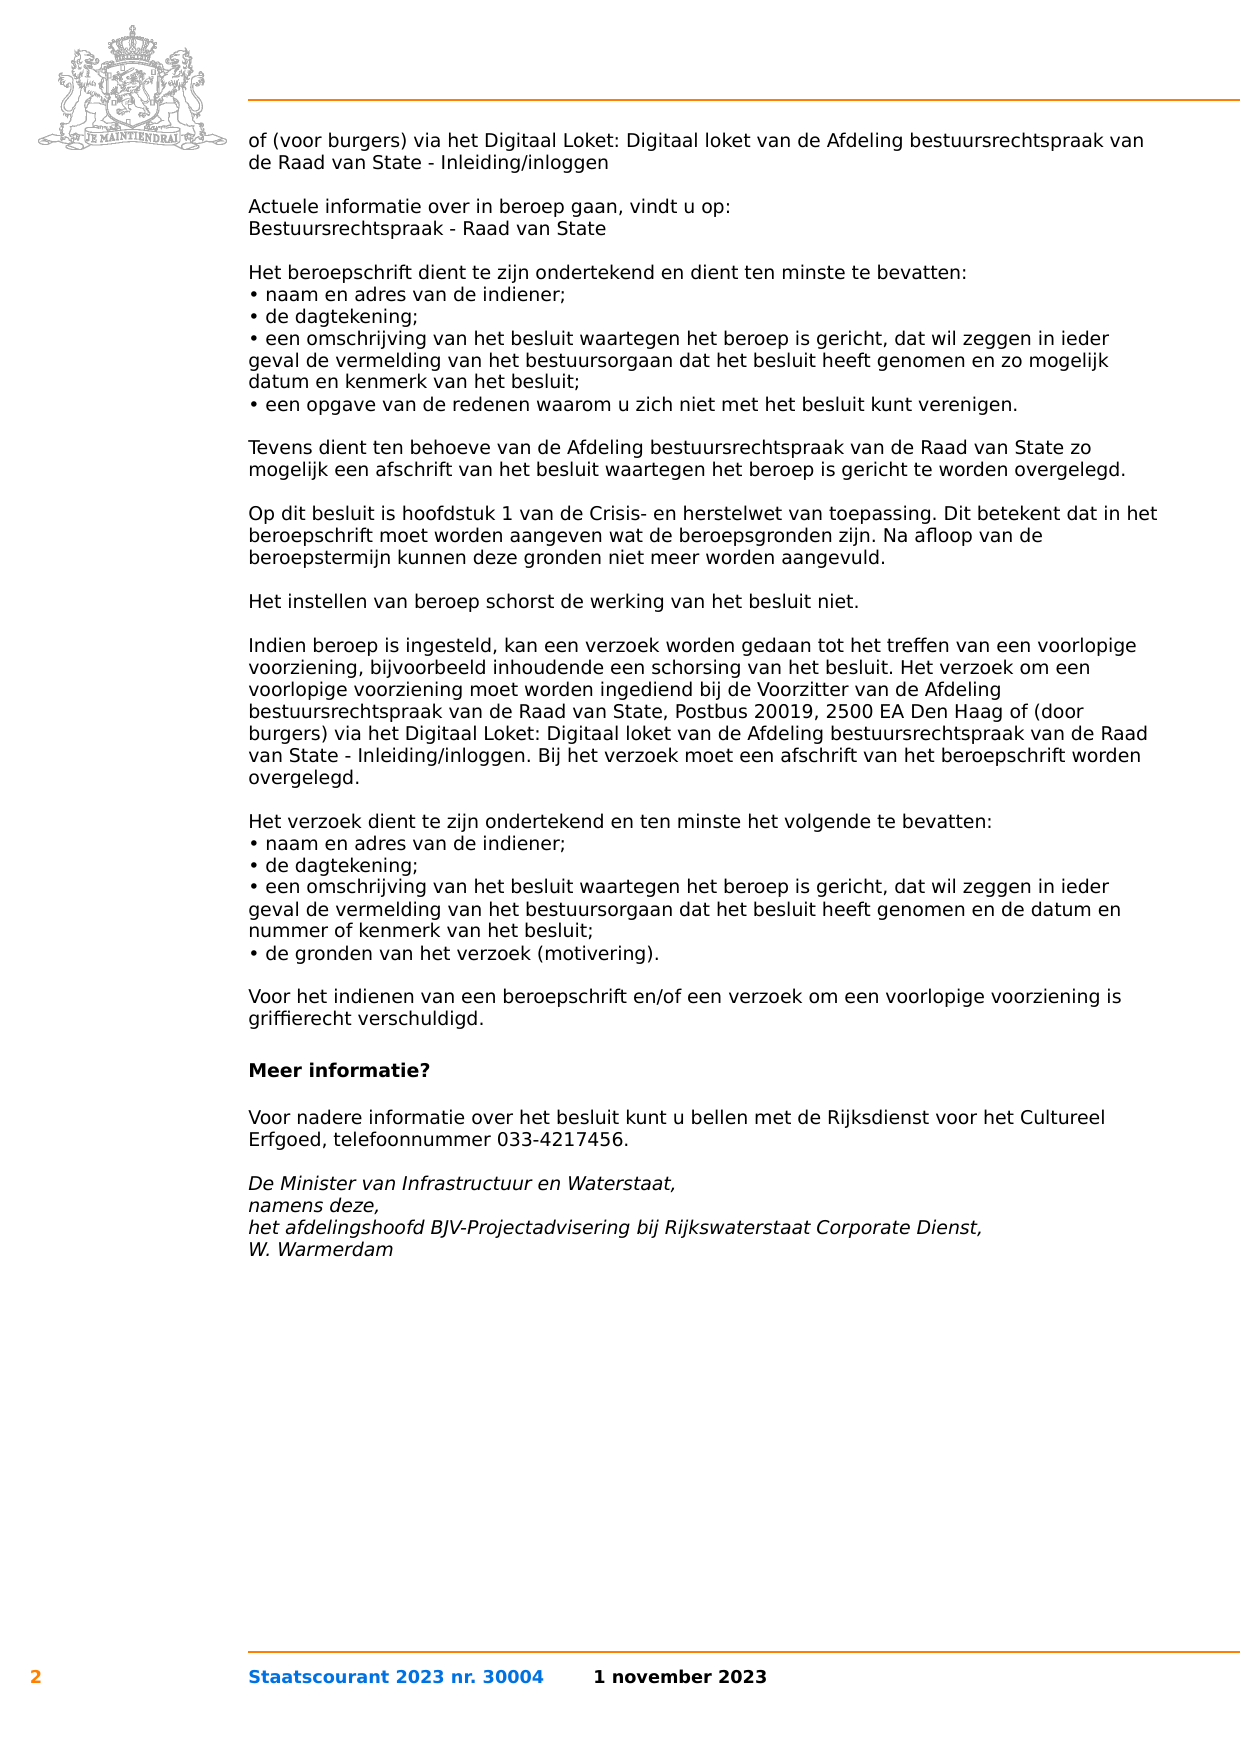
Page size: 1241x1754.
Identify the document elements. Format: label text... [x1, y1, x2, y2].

text • naam en adres van de indiener; [248, 283, 1163, 306]
text • een opgave van de redenen waarom u zich niet met het besluit kunt verenigen. [248, 393, 1163, 415]
text Actuele informatie over in beroep gaan, vindt u op: [248, 196, 1163, 218]
text • de dagtekening; [248, 854, 1163, 876]
text • een omschrijving van het besluit waartegen het beroep is gericht, dat wil zeggen in ieder geval de vermelding van het bestuursorgaan dat het besluit heeft genomen en de datum en nummer of kenmerk van het besluit; [248, 876, 1163, 942]
text Voor nadere informatie over het besluit kunt u bellen met de Rijksdienst voor het Cultureel Erfgoed, telefoonnummer 033-4217456. [248, 1107, 1163, 1151]
text Op dit besluit is hoofdstuk 1 van de Crisis- en herstelwet van toepassing. Dit betekent dat in het beroepschrift moet worden aangeven wat de beroepsgronden zijn. Na afloop van de beroepstermijn kunnen deze gronden niet meer worden aangevuld. [248, 503, 1163, 569]
text Het beroepschrift dient te zijn ondertekend en dient ten minste te bevatten: [248, 262, 1163, 283]
text • naam en adres van de indiener; [248, 832, 1163, 854]
text De Minister van Infrastructuur en Waterstaat, namens deze, het afdelingshoofd BJV-Projectadvisering bij Rijkswaterstaat Corporate Dienst, W. Warmerdam [248, 1173, 1163, 1261]
text • de dagtekening; [248, 306, 1163, 327]
text • de gronden van het verzoek (motivering). [248, 942, 1163, 964]
text Tevens dient ten behoeve van de Afdeling bestuursrechtspraak van de Raad van State zo mogelijk een afschrift van het besluit waartegen het beroep is gericht te worden overgelegd. [248, 437, 1163, 481]
text • een omschrijving van het besluit waartegen het beroep is gericht, dat wil zeggen in ieder geval de vermelding van het bestuursorgaan dat het besluit heeft genomen en zo mogelijk datum en kenmerk van het besluit; [248, 327, 1163, 393]
text Indien beroep is ingesteld, kan een verzoek worden gedaan tot het treffen van een voorlopige voorziening, bijvoorbeeld inhoudende een schorsing van het besluit. Het verzoek om een voorlopige voorziening moet worden ingediend bij de Voorzitter van de Afdeling bestuursrechtspraak van de Raad van State, Postbus 20019, 2500 EA Den Haag of (door burgers) via het Digitaal Loket: Digitaal loket van de Afdeling bestuursrechtspraak van de Raad van State - Inleiding/inloggen. Bij het verzoek moet een afschrift van het beroepschrift worden overgelegd. [248, 635, 1163, 789]
text Bestuursrechtspraak - Raad van State [248, 218, 1163, 240]
subtitle Meer informatie? [248, 1060, 1163, 1082]
text Voor het indienen van een beroepschrift en/of een verzoek om een voorlopige voorziening is griffierecht verschuldigd. [248, 986, 1163, 1030]
text Het verzoek dient te zijn ondertekend en ten minste het volgende te bevatten: [248, 811, 1163, 832]
text Het instellen van beroep schorst de werking van het besluit niet. [248, 591, 1163, 613]
text of (voor burgers) via het Digitaal Loket: Digitaal loket van de Afdeling bestuursrechtspraak van de Raad van State - Inleiding/inloggen [248, 130, 1163, 174]
picture [38, 25, 227, 150]
